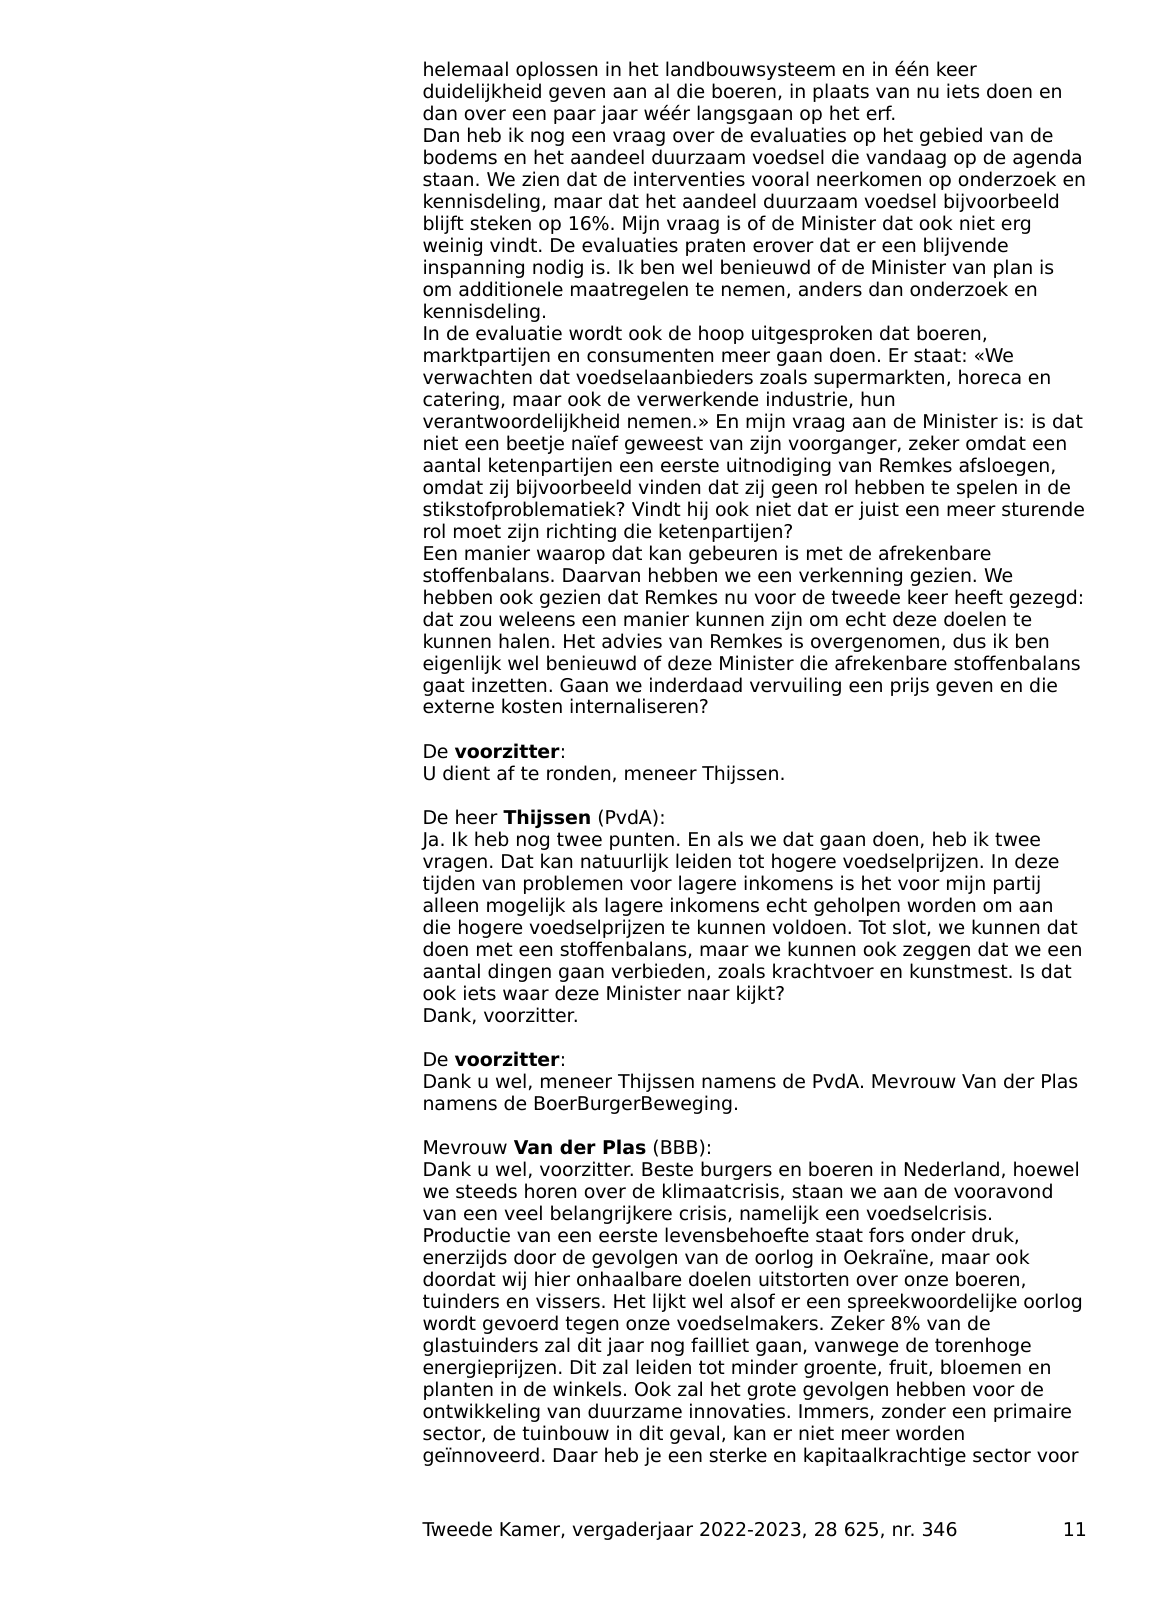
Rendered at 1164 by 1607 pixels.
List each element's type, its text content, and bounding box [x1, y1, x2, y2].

text Een manier waarop dat kan gebeuren is met de afrekenbare stoffenbalans. Daarvan hebben we een verkenning gezien. We hebben ook gezien dat Remkes nu voor de tweede keer heeft gezegd: dat zou weleens een manier kunnen zijn om echt deze doelen te kunnen halen. Het advies van Remkes is overgenomen, dus ik ben eigenlijk wel benieuwd of deze Minister die afrekenbare stoffenbalans gaat inzetten. Gaan we inderdaad vervuiling een prijs geven en die externe kosten internaliseren? [422, 543, 1087, 718]
text Dank u wel, voorzitter. Beste burgers en boeren in Nederland, hoewel we steeds horen over de klimaatcrisis, staan we aan de vooravond van een veel belangrijkere crisis, namelijk een voedselcrisis. Productie van een eerste levensbehoefte staat fors onder druk, enerzijds door de gevolgen van de oorlog in Oekraïne, maar ook doordat wij hier onhaalbare doelen uitstorten over onze boeren, tuinders en vissers. Het lijkt wel alsof er een spreekwoordelijke oorlog wordt gevoerd tegen onze voedselmakers. Zeker 8% van de glastuinders zal dit jaar nog failliet gaan, vanwege de torenhoge energieprijzen. Dit zal leiden tot minder groente, fruit, bloemen en planten in de winkels. Ook zal het grote gevolgen hebben voor de ontwikkeling van duurzame innovaties. Immers, zonder een primaire sector, de tuinbouw in dit geval, kan er niet meer worden geïnnoveerd. Daar heb je een sterke en kapitaalkrachtige sector voor [422, 1159, 1087, 1467]
text Dank, voorzitter. [422, 1004, 1087, 1027]
text Mevrouw Van der Plas (BBB): [422, 1137, 1087, 1159]
text De heer Thijssen (PvdA): [422, 807, 1087, 829]
text De voorzitter: [422, 741, 1087, 763]
text Dan heb ik nog een vraag over de evaluaties op het gebied van de bodems en het aandeel duurzaam voedsel die vandaag op de agenda staan. We zien dat de interventies vooral neerkomen op onderzoek en kennisdeling, maar dat het aandeel duurzaam voedsel bijvoorbeeld blijft steken op 16%. Mijn vraag is of de Minister dat ook niet erg weinig vindt. De evaluaties praten erover dat er een blijvende inspanning nodig is. Ik ben wel benieuwd of de Minister van plan is om additionele maatregelen te nemen, anders dan onderzoek en kennisdeling. [422, 125, 1087, 323]
text Ja. Ik heb nog twee punten. En als we dat gaan doen, heb ik twee vragen. Dat kan natuurlijk leiden tot hogere voedselprijzen. In deze tijden van problemen voor lagere inkomens is het voor mijn partij alleen mogelijk als lagere inkomens echt geholpen worden om aan die hogere voedselprijzen te kunnen voldoen. Tot slot, we kunnen dat doen met een stoffenbalans, maar we kunnen ook zeggen dat we een aantal dingen gaan verbieden, zoals krachtvoer en kunstmest. Is dat ook iets waar deze Minister naar kijkt? [422, 829, 1087, 1004]
text Dank u wel, meneer Thijssen namens de PvdA. Mevrouw Van der Plas namens de BoerBurgerBeweging. [422, 1071, 1087, 1115]
text In de evaluatie wordt ook de hoop uitgesproken dat boeren, marktpartijen en consumenten meer gaan doen. Er staat: «We verwachten dat voedselaanbieders zoals supermarkten, horeca en catering, maar ook de verwerkende industrie, hun verantwoordelijkheid nemen.» En mijn vraag aan de Minister is: is dat niet een beetje naïef geweest van zijn voorganger, zeker omdat een aantal ketenpartijen een eerste uitnodiging van Remkes afsloegen, omdat zij bijvoorbeeld vinden dat zij geen rol hebben te spelen in de stikstofproblematiek? Vindt hij ook niet dat er juist een meer sturende rol moet zijn richting die ketenpartijen? [422, 323, 1087, 543]
text helemaal oplossen in het landbouwsysteem en in één keer duidelijkheid geven aan al die boeren, in plaats van nu iets doen en dan over een paar jaar wéér langsgaan op het erf. [422, 59, 1087, 125]
text U dient af te ronden, meneer Thijssen. [422, 763, 1087, 784]
text De voorzitter: [422, 1049, 1087, 1071]
